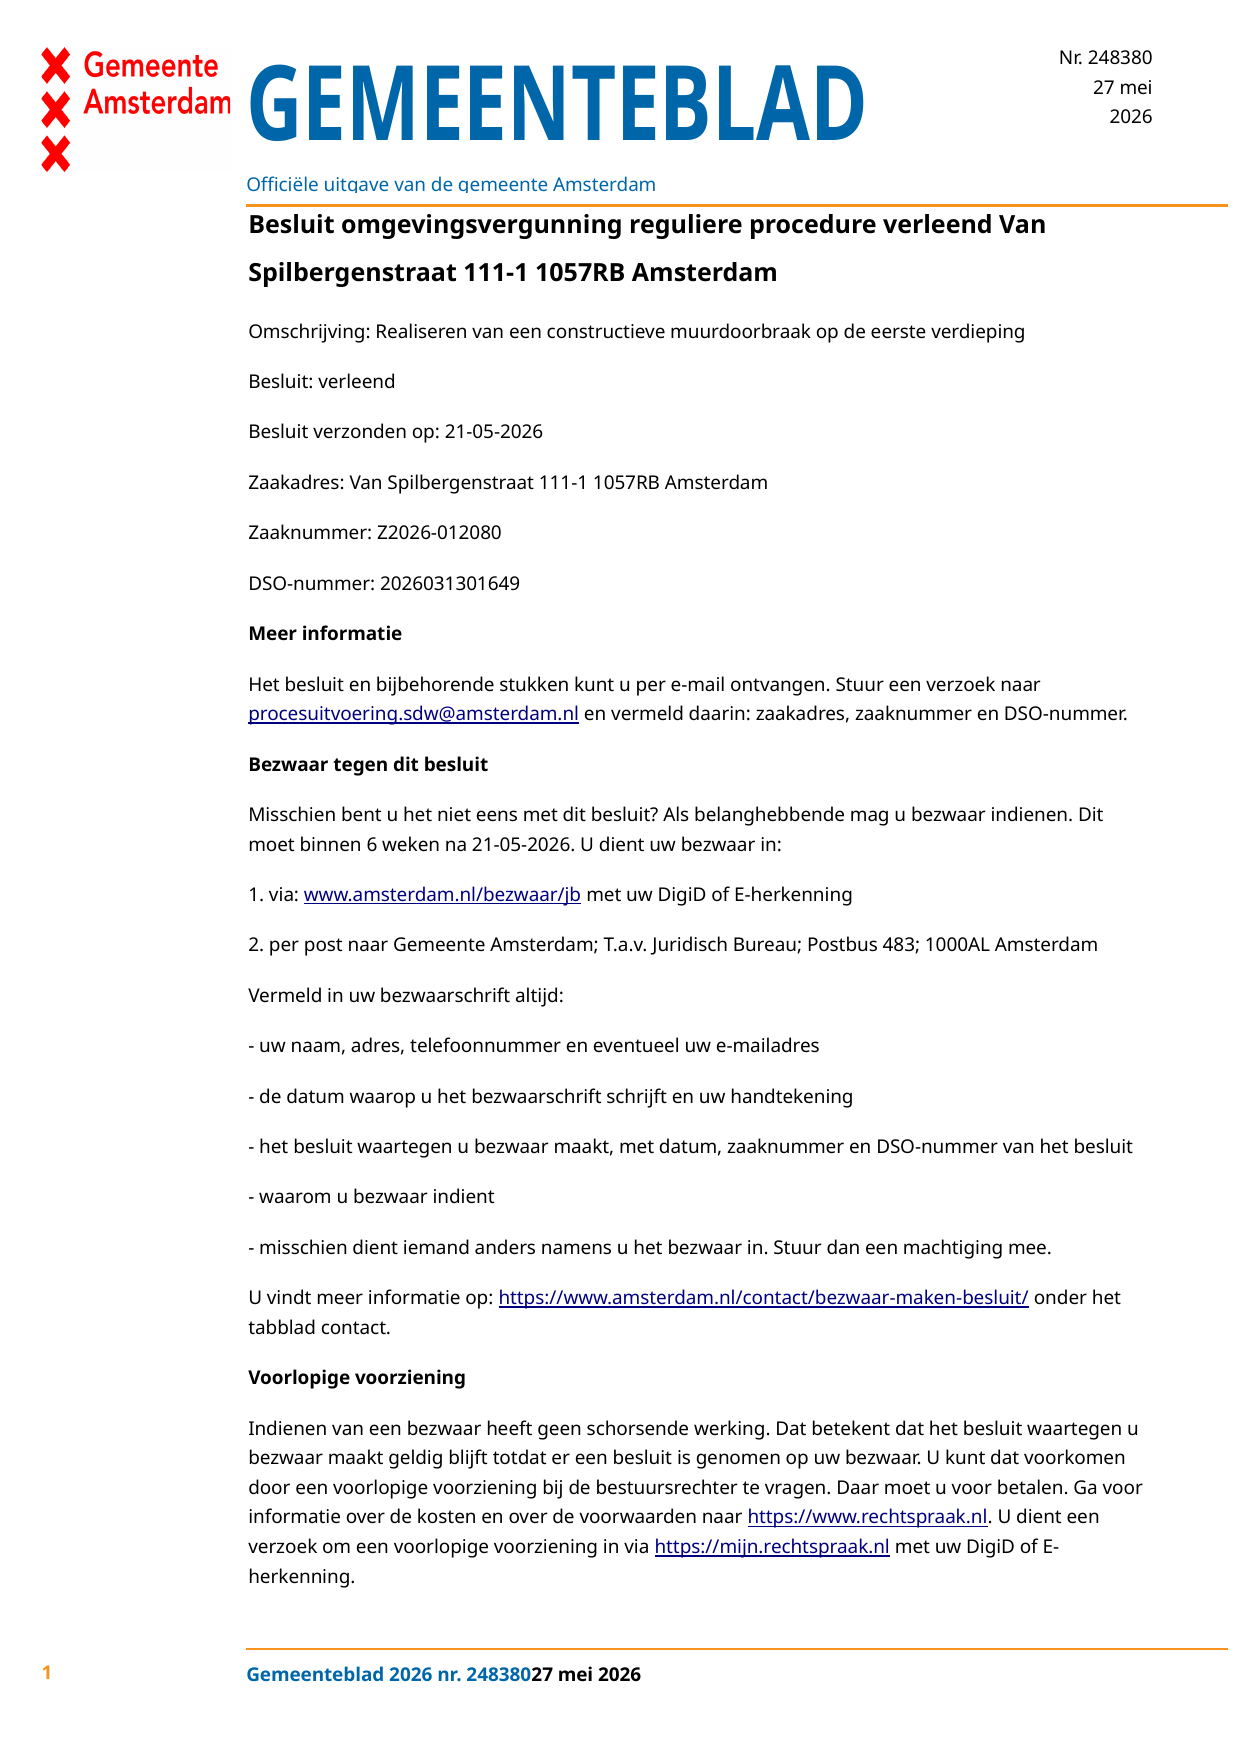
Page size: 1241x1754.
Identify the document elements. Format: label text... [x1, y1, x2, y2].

text 1. via: www.amsterdam.nl/bezwaar/jb met uw DigiD of E-herkenning [248, 881, 1152, 907]
text Bezwaar tegen dit besluit [248, 751, 1152, 777]
text Misschien bent u het niet eens met dit besluit? Als belanghebbende mag u bezwaar indienen. Dit moet binnen 6 weken na 21-05-2026. U dient uw bezwaar in: [248, 801, 1152, 857]
text Besluit verzonden op: 21-05-2026 [248, 419, 1152, 444]
text 2. per post naar Gemeente Amsterdam; T.a.v. Juridisch Bureau; Postbus 483; 1000AL Amsterdam [248, 932, 1152, 957]
text DSO-nummer: 2026031301649 [248, 570, 1152, 596]
text - misschien dient iemand anders namens u het bezwaar in. Stuur dan een machtiging mee. [248, 1234, 1152, 1260]
text - uw naam, adres, telefoonnummer en eventueel uw e-mailadres [248, 1032, 1152, 1058]
text - het besluit waartegen u bezwaar maakt, met datum, zaaknummer en DSO-nummer van het besluit [248, 1133, 1152, 1159]
text Vermeld in uw bezwaarschrift altijd: [248, 982, 1152, 1008]
picture [41, 47, 231, 172]
text Het besluit en bijbehorende stukken kunt u per e-mail ontvangen. Stuur een verzoek naar procesuitvoering.sdw@amsterdam.nl en vermeld daarin: zaakadres, zaaknummer en DSO-nummer. [248, 671, 1152, 726]
text U vindt meer informatie op: https://www.amsterdam.nl/contact/bezwaar-maken-besluit/ onder het tabblad contact. [248, 1284, 1152, 1340]
text Zaakadres: Van Spilbergenstraat 111-1 1057RB Amsterdam [248, 469, 1152, 495]
text - waarom u bezwaar indient [248, 1184, 1152, 1209]
text Besluit omgevingsvergunning reguliere procedure verleend Van Spilbergenstraat 111-1 1057RB Amsterdam [248, 207, 1152, 288]
text Besluit: verleend [248, 368, 1152, 394]
text Indienen van een bezwaar heeft geen schorsende werking. Dat betekent dat het besluit waartegen u bezwaar maakt geldig blijft totdat er een besluit is genomen op uw bezwaar. U kunt dat voorkomen door een voorlopige voorziening bij de bestuursrechter te vragen. Daar moet u voor betalen. Ga voor informatie over de kosten en over de voorwaarden naar https://www.rechtspraak.nl. U dient een verzoek om een voorlopige voorziening in via https://mijn.rechtspraak.nl met uw DigiD of E-herkenning. [248, 1415, 1152, 1589]
text - de datum waarop u het bezwaarschrift schrijft en uw handtekening [248, 1083, 1152, 1109]
text Voorlopige voorziening [248, 1364, 1152, 1390]
text Meer informatie [248, 620, 1152, 646]
text Zaaknummer: Z2026-012080 [248, 519, 1152, 545]
text Omschrijving: Realiseren van een constructieve muurdoorbraak op de eerste verdieping [248, 318, 1152, 344]
